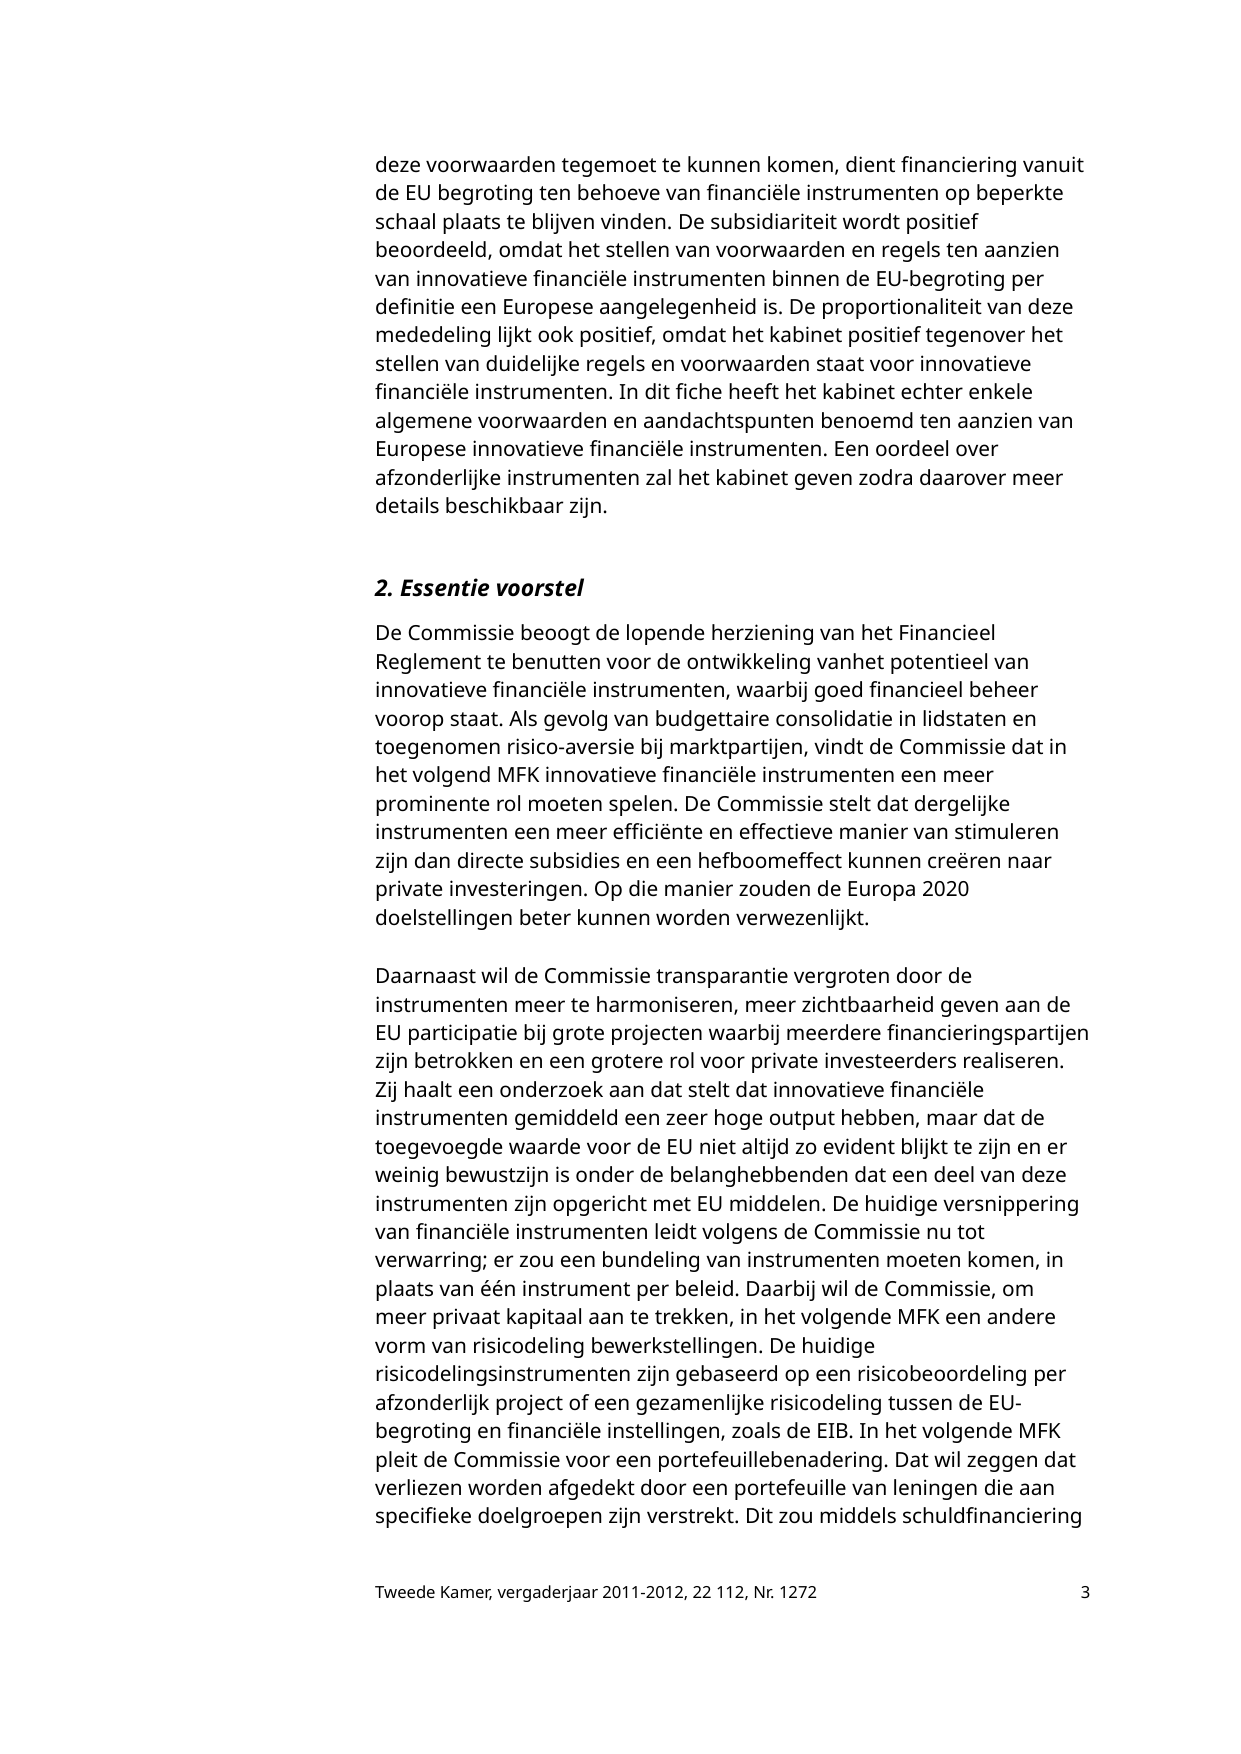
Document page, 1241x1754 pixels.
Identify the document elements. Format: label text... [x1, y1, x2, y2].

text De Commissie beoogt de lopende herziening van het Financieel Reglement te benutten voor de ontwikkeling vanhet potentieel van innovatieve financiële instrumenten, waarbij goed financieel beheer voorop staat. Als gevolg van budgettaire consolidatie in lidstaten en toegenomen risico-aversie bij marktpartijen, vindt de Commissie dat in het volgend MFK innovatieve financiële instrumenten een meer prominente rol moeten spelen. De Commissie stelt dat dergelijke instrumenten een meer efficiënte en effectieve manier van stimuleren zijn dan directe subsidies en een hefboomeffect kunnen creëren naar private investeringen. Op die manier zouden de Europa 2020 doelstellingen beter kunnen worden verwezenlijkt. [375, 618, 1090, 931]
text deze voorwaarden tegemoet te kunnen komen, dient financiering vanuit de EU begroting ten behoeve van financiële instrumenten op beperkte schaal plaats te blijven vinden. De subsidiariteit wordt positief beoordeeld, omdat het stellen van voorwaarden en regels ten aanzien van innovatieve financiële instrumenten binnen de EU-begroting per definitie een Europese aangelegenheid is. De proportionaliteit van deze mededeling lijkt ook positief, omdat het kabinet positief tegenover het stellen van duidelijke regels en voorwaarden staat voor innovatieve financiële instrumenten. In dit fiche heeft het kabinet echter enkele algemene voorwaarden en aandachtspunten benoemd ten aanzien van Europese innovatieve financiële instrumenten. Een oordeel over afzonderlijke instrumenten zal het kabinet geven zodra daarover meer details beschikbaar zijn. [375, 150, 1090, 520]
text Daarnaast wil de Commissie transparantie vergroten door de instrumenten meer te harmoniseren, meer zichtbaarheid geven aan de EU participatie bij grote projecten waarbij meerdere financieringspartijen zijn betrokken en een grotere rol voor private investeerders realiseren. Zij haalt een onderzoek aan dat stelt dat innovatieve financiële instrumenten gemiddeld een zeer hoge output hebben, maar dat de toegevoegde waarde voor de EU niet altijd zo evident blijkt te zijn en er weinig bewustzijn is onder de belanghebbenden dat een deel van deze instrumenten zijn opgericht met EU middelen. De huidige versnippering van financiële instrumenten leidt volgens de Commissie nu tot verwarring; er zou een bundeling van instrumenten moeten komen, in plaats van één instrument per beleid. Daarbij wil de Commissie, om meer privaat kapitaal aan te trekken, in het volgende MFK een andere vorm van risicodeling bewerkstellingen. De huidige risicodelingsinstrumenten zijn gebaseerd op een risicobeoordeling per afzonderlijk project of een gezamenlijke risicodeling tussen de EU-begroting en financiële instellingen, zoals de EIB. In het volgende MFK pleit de Commissie voor een portefeuillebenadering. Dat wil zeggen dat verliezen worden afgedekt door een portefeuille van leningen die aan specifieke doelgroepen zijn verstrekt. Dit zou middels schuldfinanciering [375, 961, 1090, 1530]
subtitle 2. Essentie voorstel [375, 572, 1090, 603]
